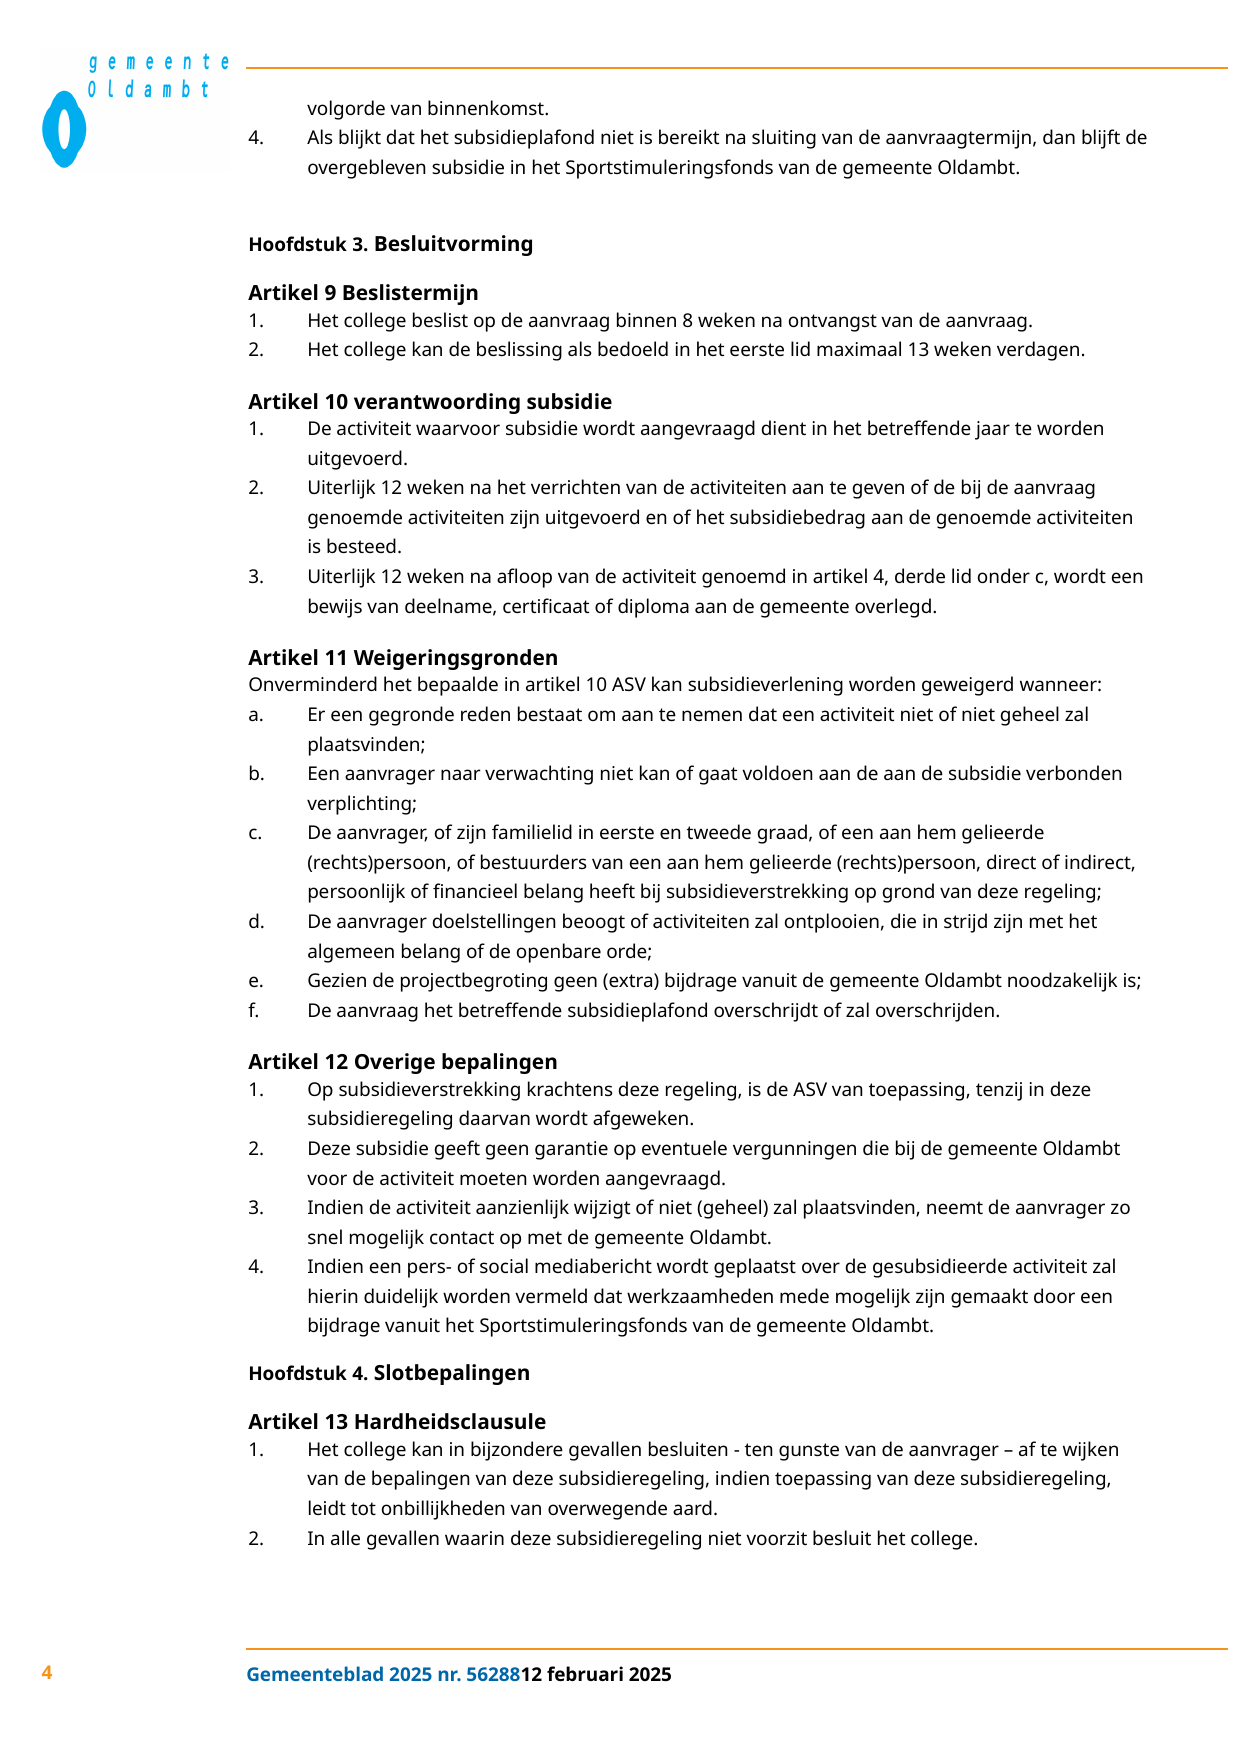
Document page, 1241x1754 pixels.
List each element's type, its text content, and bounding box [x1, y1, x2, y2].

list Gezien de projectbegroting geen (extra) bijdrage vanuit de gemeente Oldambt noodzakelijk is; [248, 967, 1152, 993]
list Uiterlijk 12 weken na het verrichten van de activiteiten aan te geven of de bij de aanvraag genoemde activiteiten zijn uitgevoerd en of het subsidiebedrag aan de genoemde activiteiten is besteed. [248, 474, 1152, 559]
list Er een gegronde reden bestaat om aan te nemen dat een activiteit niet of niet geheel zal plaatsvinden; [248, 701, 1152, 757]
text Onverminderd het bepaalde in artikel 10 ASV kan subsidieverlening worden geweigerd wanneer: [248, 672, 1152, 697]
list De aanvrager, of zijn familielid in eerste en tweede graad, of een aan hem gelieerde (rechts)persoon, of bestuurders van een aan hem gelieerde (rechts)persoon, direct of indirect, persoonlijk of financieel belang heeft bij subsidieverstrekking op grond van deze regeling; [248, 819, 1152, 904]
list Deze subsidie geeft geen garantie op eventuele vergunningen die bij de gemeente Oldambt voor de activiteit moeten worden aangevraagd. [248, 1135, 1152, 1190]
list Het college kan in bijzondere gevallen besluiten - ten gunste van de aanvrager – af te wijken van de bepalingen van deze subsidieregeling, indien toepassing van deze subsidieregeling, leidt tot onbillijkheden van overwegende aard. [248, 1436, 1152, 1521]
text Artikel 10 verantwoording subsidie [248, 387, 1152, 415]
list Het college beslist op de aanvraag binnen 8 weken na ontvangst van de aanvraag. [248, 307, 1152, 333]
text Hoofdstuk 4. Slotbepalingen [248, 1358, 1152, 1387]
list Uiterlijk 12 weken na afloop van de activiteit genoemd in artikel 4, derde lid onder c, wordt een bewijs van deelname, certificaat of diploma aan de gemeente overlegd. [248, 563, 1152, 618]
text Artikel 12 Overige bepalingen [248, 1047, 1152, 1076]
list Op subsidieverstrekking krachtens deze regeling, is de ASV van toepassing, tenzij in deze subsidieregeling daarvan wordt afgeweken. [248, 1076, 1152, 1131]
list In alle gevallen waarin deze subsidieregeling niet voorzit besluit het college. [248, 1525, 1152, 1550]
list Als blijkt dat het subsidieplafond niet is bereikt na sluiting van de aanvraagtermijn, dan blijft de overgebleven subsidie in het Sportstimuleringsfonds van de gemeente Oldambt. [248, 124, 1152, 180]
list De aanvraag het betreffende subsidieplafond overschrijdt of zal overschrijden. [248, 997, 1152, 1023]
list Indien de activiteit aanzienlijk wijzigt of niet (geheel) zal plaatsvinden, neemt de aanvrager zo snel mogelijk contact op met de gemeente Oldambt. [248, 1194, 1152, 1249]
picture [41, 47, 231, 172]
list Het college kan de beslissing als bedoeld in het eerste lid maximaal 13 weken verdagen. [248, 336, 1152, 362]
list Indien een pers- of social mediabericht wordt geplaatst over de gesubsidieerde activiteit zal hierin duidelijk worden vermeld dat werkzaamheden mede mogelijk zijn gemaakt door een bijdrage vanuit het Sportstimuleringsfonds van de gemeente Oldambt. [248, 1253, 1152, 1338]
text Artikel 13 Hardheidsclausule [248, 1407, 1152, 1436]
list De aanvrager doelstellingen beoogt of activiteiten zal ontplooien, die in strijd zijn met het algemeen belang of de openbare orde; [248, 908, 1152, 964]
text Artikel 9 Beslistermijn [248, 278, 1152, 307]
text Artikel 11 Weigeringsgronden [248, 643, 1152, 672]
list volgorde van binnenkomst. [248, 95, 1152, 121]
list De activiteit waarvoor subsidie wordt aangevraagd dient in het betreffende jaar te worden uitgevoerd. [248, 415, 1152, 471]
text Hoofdstuk 3. Besluitvorming [248, 229, 1152, 258]
list Een aanvrager naar verwachting niet kan of gaat voldoen aan de aan de subsidie verbonden verplichting; [248, 760, 1152, 816]
